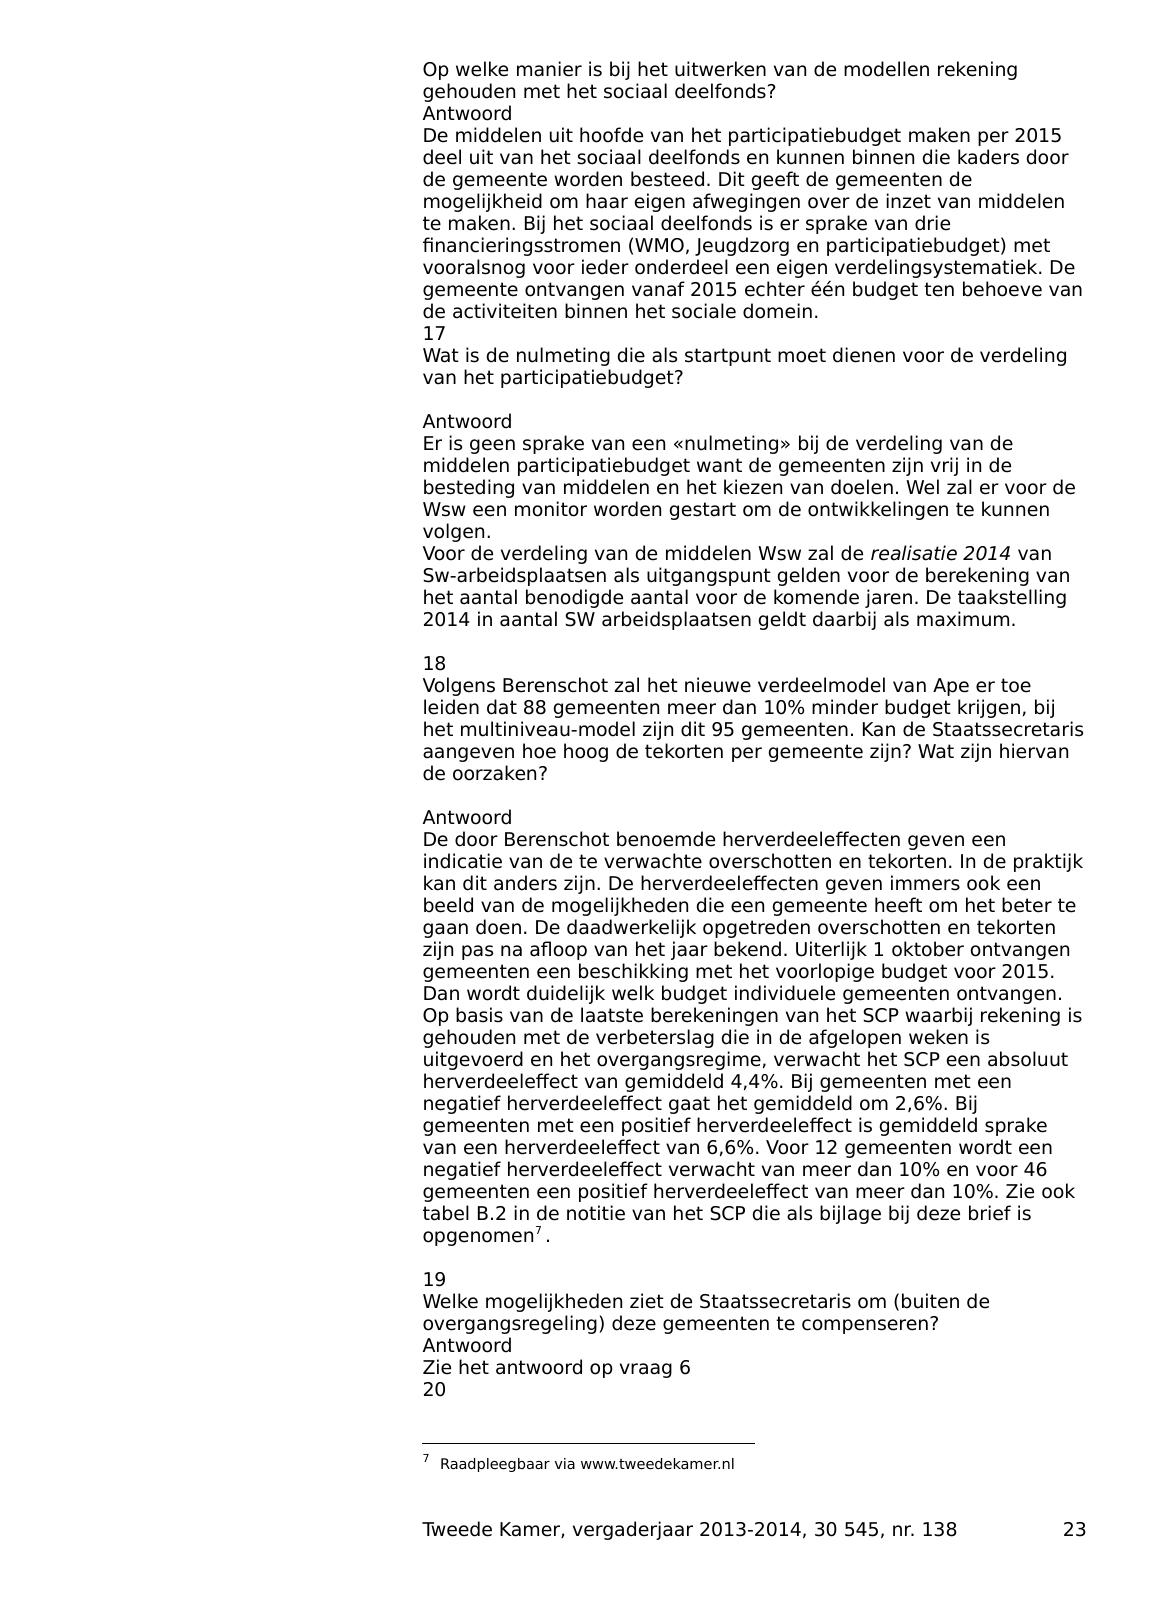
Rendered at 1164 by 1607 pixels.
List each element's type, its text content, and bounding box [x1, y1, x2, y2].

text Welke mogelijkheden ziet de Staatssecretaris om (buiten de overgangsregeling) deze gemeenten te compenseren? [422, 1291, 1087, 1335]
text 17 [422, 323, 1087, 345]
text Wat is de nulmeting die als startpunt moet dienen voor de verdeling van het participatiebudget? [422, 345, 1087, 389]
text Er is geen sprake van een «nulmeting» bij de verdeling van de middelen participatiebudget want de gemeenten zijn vrij in de besteding van middelen en het kiezen van doelen. Wel zal er voor de Wsw een monitor worden gestart om de ontwikkelingen te kunnen volgen. [422, 433, 1087, 543]
text Antwoord [422, 103, 1087, 125]
text Antwoord [422, 1335, 1087, 1357]
text Voor de verdeling van de middelen Wsw zal de realisatie 2014 van Sw-arbeidsplaatsen als uitgangspunt gelden voor de berekening van het aantal benodigde aantal voor de komende jaren. De taakstelling 2014 in aantal SW arbeidsplaatsen geldt daarbij als maximum. [422, 543, 1087, 631]
text Antwoord [422, 411, 1087, 433]
text 20 [422, 1379, 1087, 1401]
text Antwoord [422, 807, 1087, 829]
text De door Berenschot benoemde herverdeeleffecten geven een indicatie van de te verwachte overschotten en tekorten. In de praktijk kan dit anders zijn. De herverdeeleffecten geven immers ook een beeld van de mogelijkheden die een gemeente heeft om het beter te gaan doen. De daadwerkelijk opgetreden overschotten en tekorten zijn pas na afloop van het jaar bekend. Uiterlijk 1 oktober ontvangen gemeenten een beschikking met het voorlopige budget voor 2015. Dan wordt duidelijk welk budget individuele gemeenten ontvangen. Op basis van de laatste berekeningen van het SCP waarbij rekening is gehouden met de verbeterslag die in de afgelopen weken is uitgevoerd en het overgangsregime, verwacht het SCP een absoluut herverdeeleffect van gemiddeld 4,4%. Bij gemeenten met een negatief herverdeeleffect gaat het gemiddeld om 2,6%. Bij gemeenten met een positief herverdeeleffect is gemiddeld sprake van een herverdeeleffect van 6,6%. Voor 12 gemeenten wordt een negatief herverdeeleffect verwacht van meer dan 10% en voor 46 gemeenten een positief herverdeeleffect van meer dan 10%. Zie ook tabel B.2 in de notitie van het SCP die als bijlage bij deze brief is opgenomen. [422, 829, 1087, 1247]
text Op welke manier is bij het uitwerken van de modellen rekening gehouden met het sociaal deelfonds? [422, 59, 1087, 103]
text Raadpleegbaar via www.tweedekamer.nl [422, 1452, 1087, 1474]
text Zie het antwoord op vraag 6 [422, 1357, 1087, 1379]
text Volgens Berenschot zal het nieuwe verdeelmodel van Ape er toe leiden dat 88 gemeenten meer dan 10% minder budget krijgen, bij het multiniveau-model zijn dit 95 gemeenten. Kan de Staatssecretaris aangeven hoe hoog de tekorten per gemeente zijn? Wat zijn hiervan de oorzaken? [422, 675, 1087, 785]
text 18 [422, 653, 1087, 675]
text 19 [422, 1269, 1087, 1291]
text De middelen uit hoofde van het participatiebudget maken per 2015 deel uit van het sociaal deelfonds en kunnen binnen die kaders door de gemeente worden besteed. Dit geeft de gemeenten de mogelijkheid om haar eigen afwegingen over de inzet van middelen te maken. Bij het sociaal deelfonds is er sprake van drie financieringsstromen (WMO, Jeugdzorg en participatiebudget) met vooralsnog voor ieder onderdeel een eigen verdelingsystematiek. De gemeente ontvangen vanaf 2015 echter één budget ten behoeve van de activiteiten binnen het sociale domein. [422, 125, 1087, 323]
